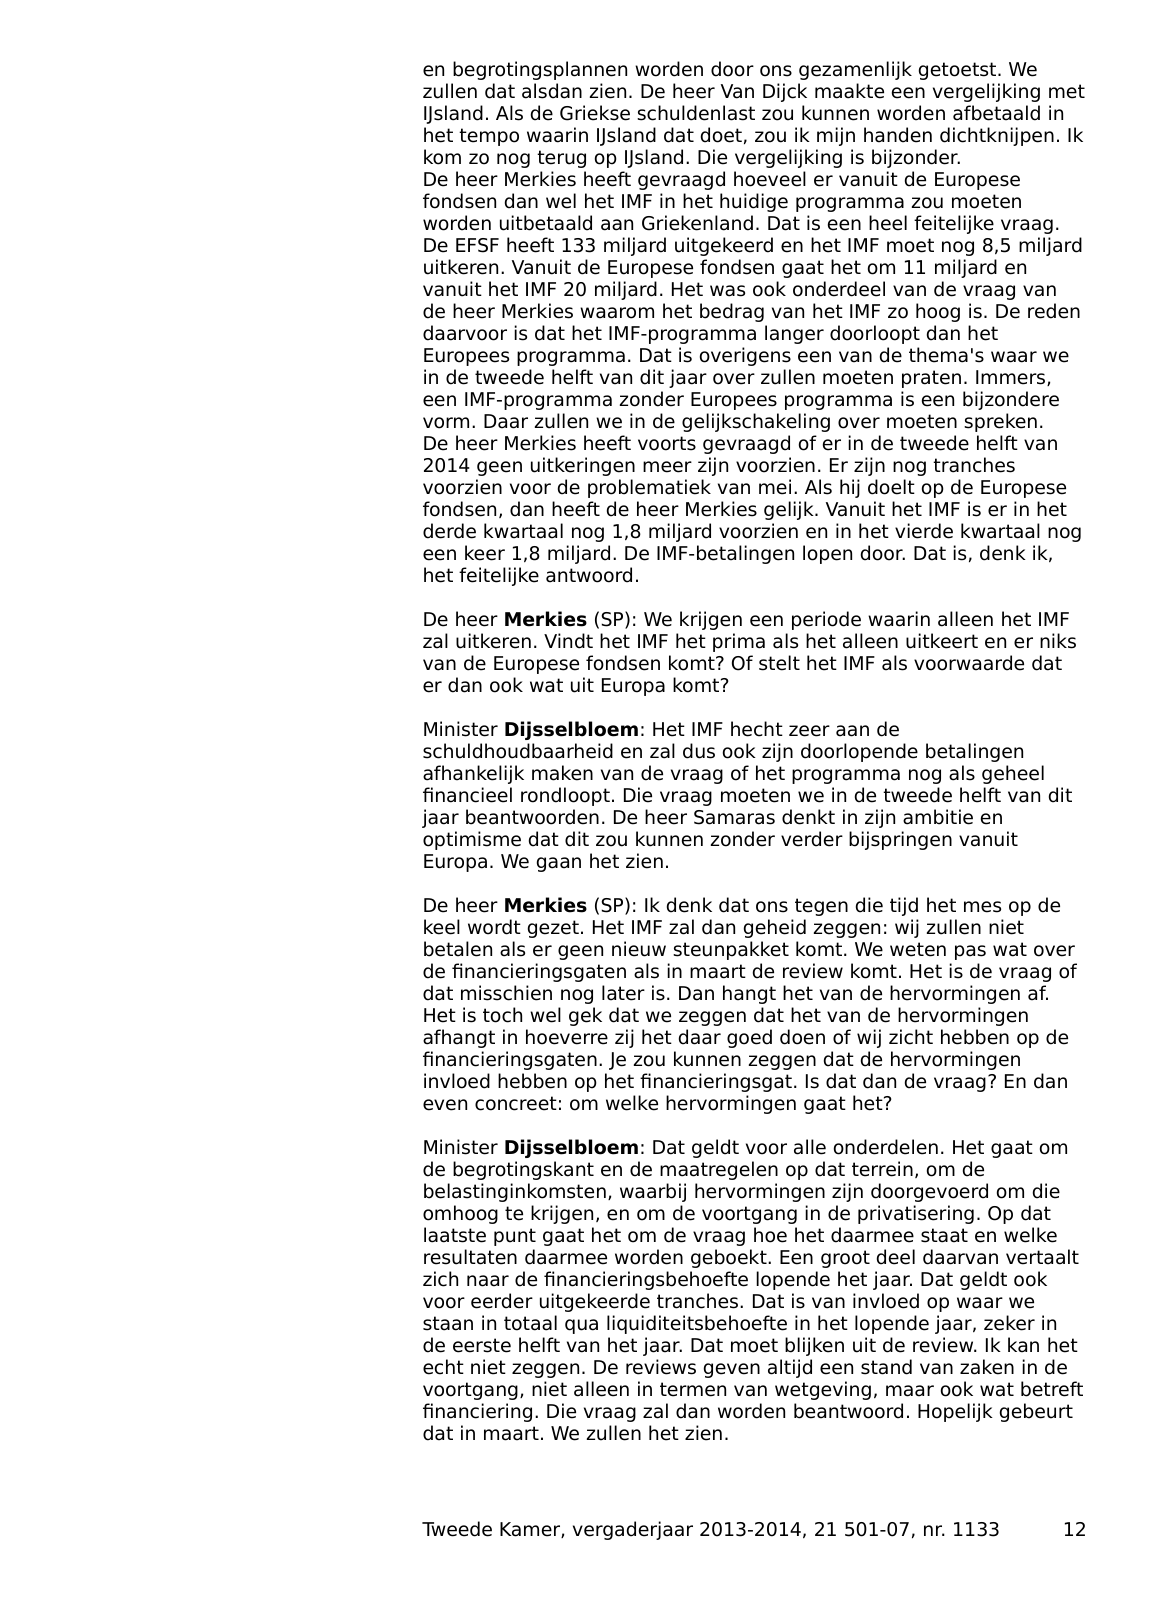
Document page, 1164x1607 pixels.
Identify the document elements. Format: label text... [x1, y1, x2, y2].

text Minister Dijsselbloem: Dat geldt voor alle onderdelen. Het gaat om de begrotingskant en de maatregelen op dat terrein, om de belastinginkomsten, waarbij hervormingen zijn doorgevoerd om die omhoog te krijgen, en om de voortgang in de privatisering. Op dat laatste punt gaat het om de vraag hoe het daarmee staat en welke resultaten daarmee worden geboekt. Een groot deel daarvan vertaalt zich naar de financieringsbehoefte lopende het jaar. Dat geldt ook voor eerder uitgekeerde tranches. Dat is van invloed op waar we staan in totaal qua liquiditeitsbehoefte in het lopende jaar, zeker in de eerste helft van het jaar. Dat moet blijken uit de review. Ik kan het echt niet zeggen. De reviews geven altijd een stand van zaken in de voortgang, niet alleen in termen van wetgeving, maar ook wat betreft financiering. Die vraag zal dan worden beantwoord. Hopelijk gebeurt dat in maart. We zullen het zien. [422, 1137, 1087, 1444]
text Minister Dijsselbloem: Het IMF hecht zeer aan de schuldhoudbaarheid en zal dus ook zijn doorlopende betalingen afhankelijk maken van de vraag of het programma nog als geheel financieel rondloopt. Die vraag moeten we in de tweede helft van dit jaar beantwoorden. De heer Samaras denkt in zijn ambitie en optimisme dat dit zou kunnen zonder verder bijspringen vanuit Europa. We gaan het zien. [422, 719, 1087, 873]
text De heer Merkies (SP): Ik denk dat ons tegen die tijd het mes op de keel wordt gezet. Het IMF zal dan geheid zeggen: wij zullen niet betalen als er geen nieuw steunpakket komt. We weten pas wat over de financieringsgaten als in maart de review komt. Het is de vraag of dat misschien nog later is. Dan hangt het van de hervormingen af. Het is toch wel gek dat we zeggen dat het van de hervormingen afhangt in hoeverre zij het daar goed doen of wij zicht hebben op de financieringsgaten. Je zou kunnen zeggen dat de hervormingen invloed hebben op het financieringsgat. Is dat dan de vraag? En dan even concreet: om welke hervormingen gaat het? [422, 895, 1087, 1115]
text De heer Merkies heeft voorts gevraagd of er in de tweede helft van 2014 geen uitkeringen meer zijn voorzien. Er zijn nog tranches voorzien voor de problematiek van mei. Als hij doelt op de Europese fondsen, dan heeft de heer Merkies gelijk. Vanuit het IMF is er in het derde kwartaal nog 1,8 miljard voorzien en in het vierde kwartaal nog een keer 1,8 miljard. De IMF-betalingen lopen door. Dat is, denk ik, het feitelijke antwoord. [422, 433, 1087, 587]
text De heer Merkies heeft gevraagd hoeveel er vanuit de Europese fondsen dan wel het IMF in het huidige programma zou moeten worden uitbetaald aan Griekenland. Dat is een heel feitelijke vraag. De EFSF heeft 133 miljard uitgekeerd en het IMF moet nog 8,5 miljard uitkeren. Vanuit de Europese fondsen gaat het om 11 miljard en vanuit het IMF 20 miljard. Het was ook onderdeel van de vraag van de heer Merkies waarom het bedrag van het IMF zo hoog is. De reden daarvoor is dat het IMF-programma langer doorloopt dan het Europees programma. Dat is overigens een van de thema's waar we in de tweede helft van dit jaar over zullen moeten praten. Immers, een IMF-programma zonder Europees programma is een bijzondere vorm. Daar zullen we in de gelijkschakeling over moeten spreken. [422, 169, 1087, 433]
text en begrotingsplannen worden door ons gezamenlijk getoetst. We zullen dat alsdan zien. De heer Van Dijck maakte een vergelijking met IJsland. Als de Griekse schuldenlast zou kunnen worden afbetaald in het tempo waarin IJsland dat doet, zou ik mijn handen dichtknijpen. Ik kom zo nog terug op IJsland. Die vergelijking is bijzonder. [422, 59, 1087, 169]
text De heer Merkies (SP): We krijgen een periode waarin alleen het IMF zal uitkeren. Vindt het IMF het prima als het alleen uitkeert en er niks van de Europese fondsen komt? Of stelt het IMF als voorwaarde dat er dan ook wat uit Europa komt? [422, 609, 1087, 697]
